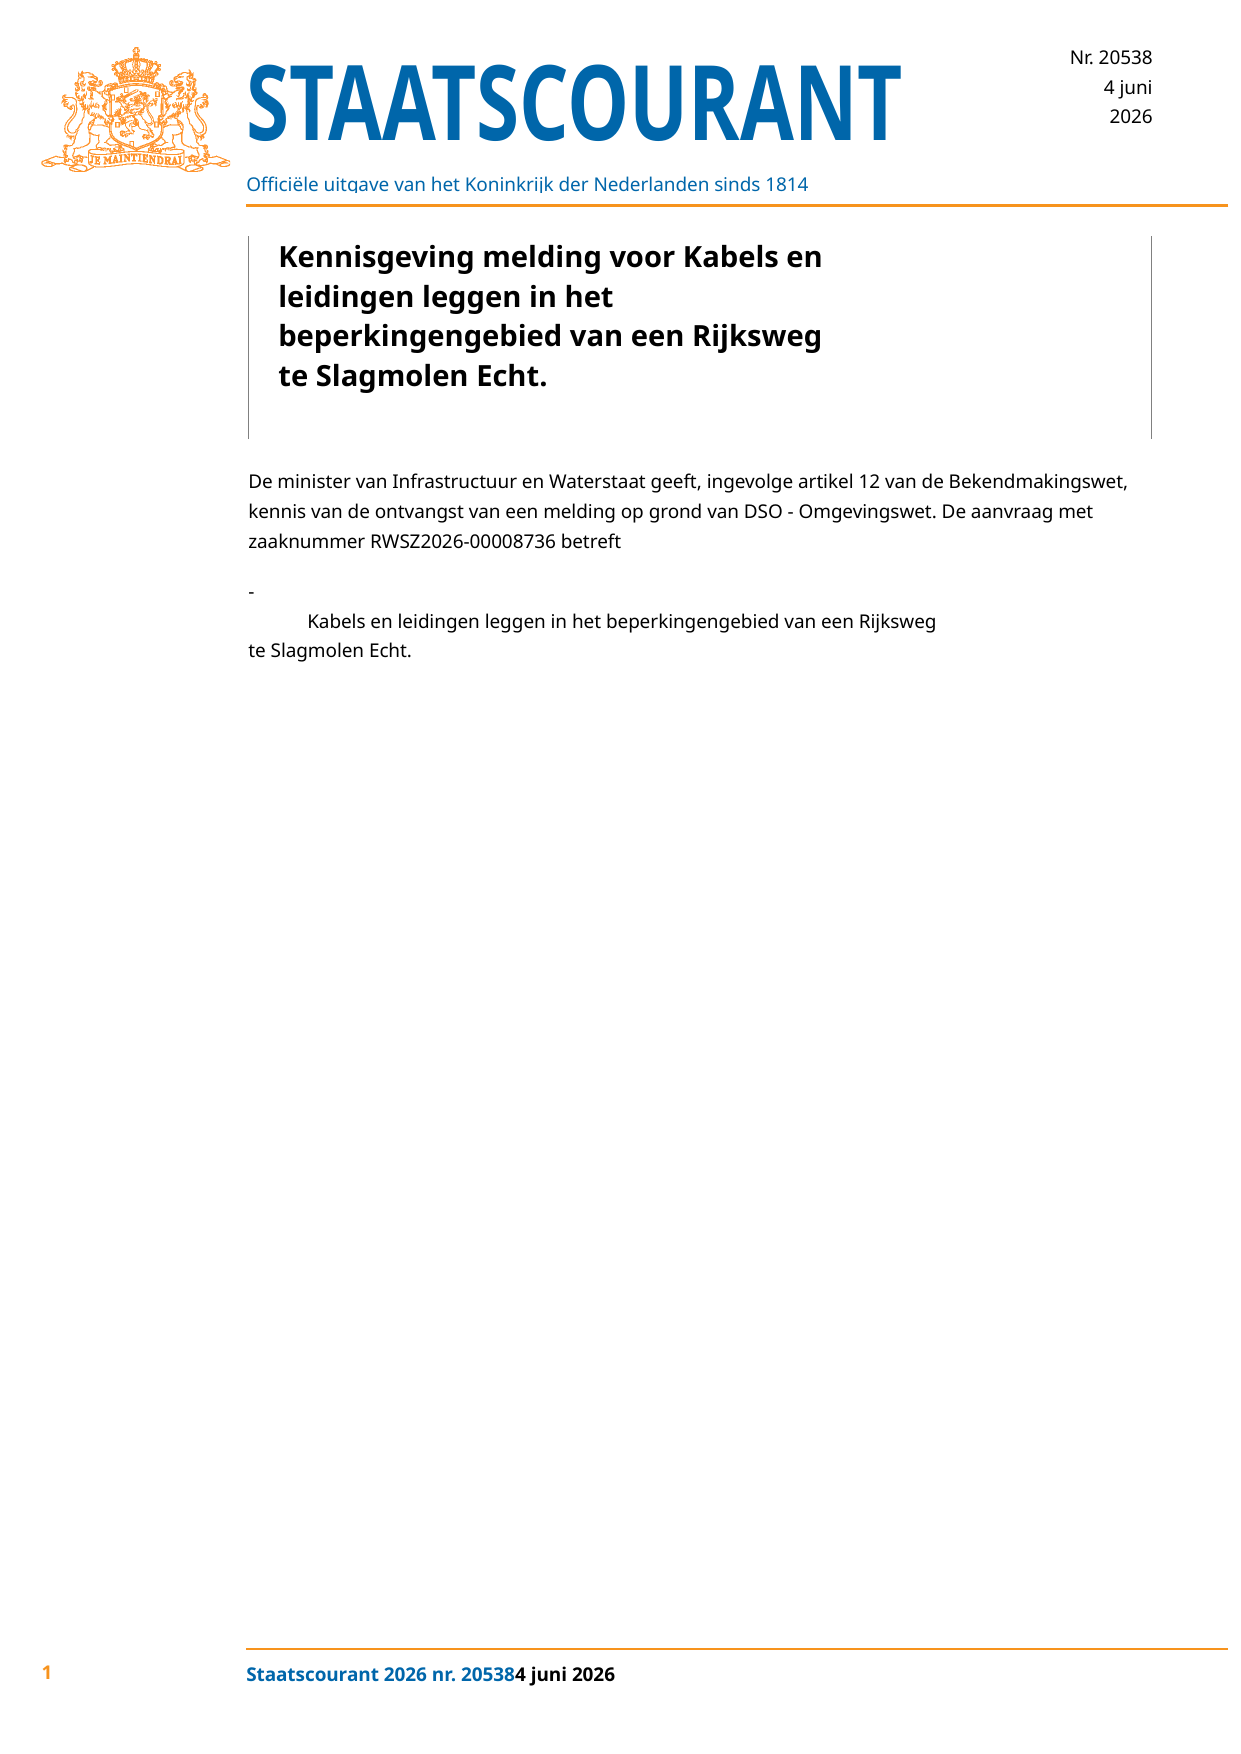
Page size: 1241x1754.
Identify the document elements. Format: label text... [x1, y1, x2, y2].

table_header [850, 414, 1151, 439]
table_header [1090, 236, 1151, 413]
picture [912, 236, 1090, 414]
text te Slagmolen Echt. [248, 637, 1152, 663]
text De minister van Infrastructuur en Waterstaat geeft, ingevolge artikel 12 van de Bekendmakingswet, kennis van de ontvangst van een melding op grond van DSO - Omgevingswet. De aanvraag met zaaknummer RWSZ2026-00008736 betreft [248, 469, 1152, 553]
list Kabels en leidingen leggen in het beperkingengebied van een Rijksweg [248, 608, 1152, 633]
table_header [850, 236, 912, 413]
picture [41, 47, 231, 172]
table_header Kennisgeving melding voor Kabels en leidingen leggen in het beperkingengebied van een Rijksweg te Slagmolen Echt. [249, 236, 850, 439]
